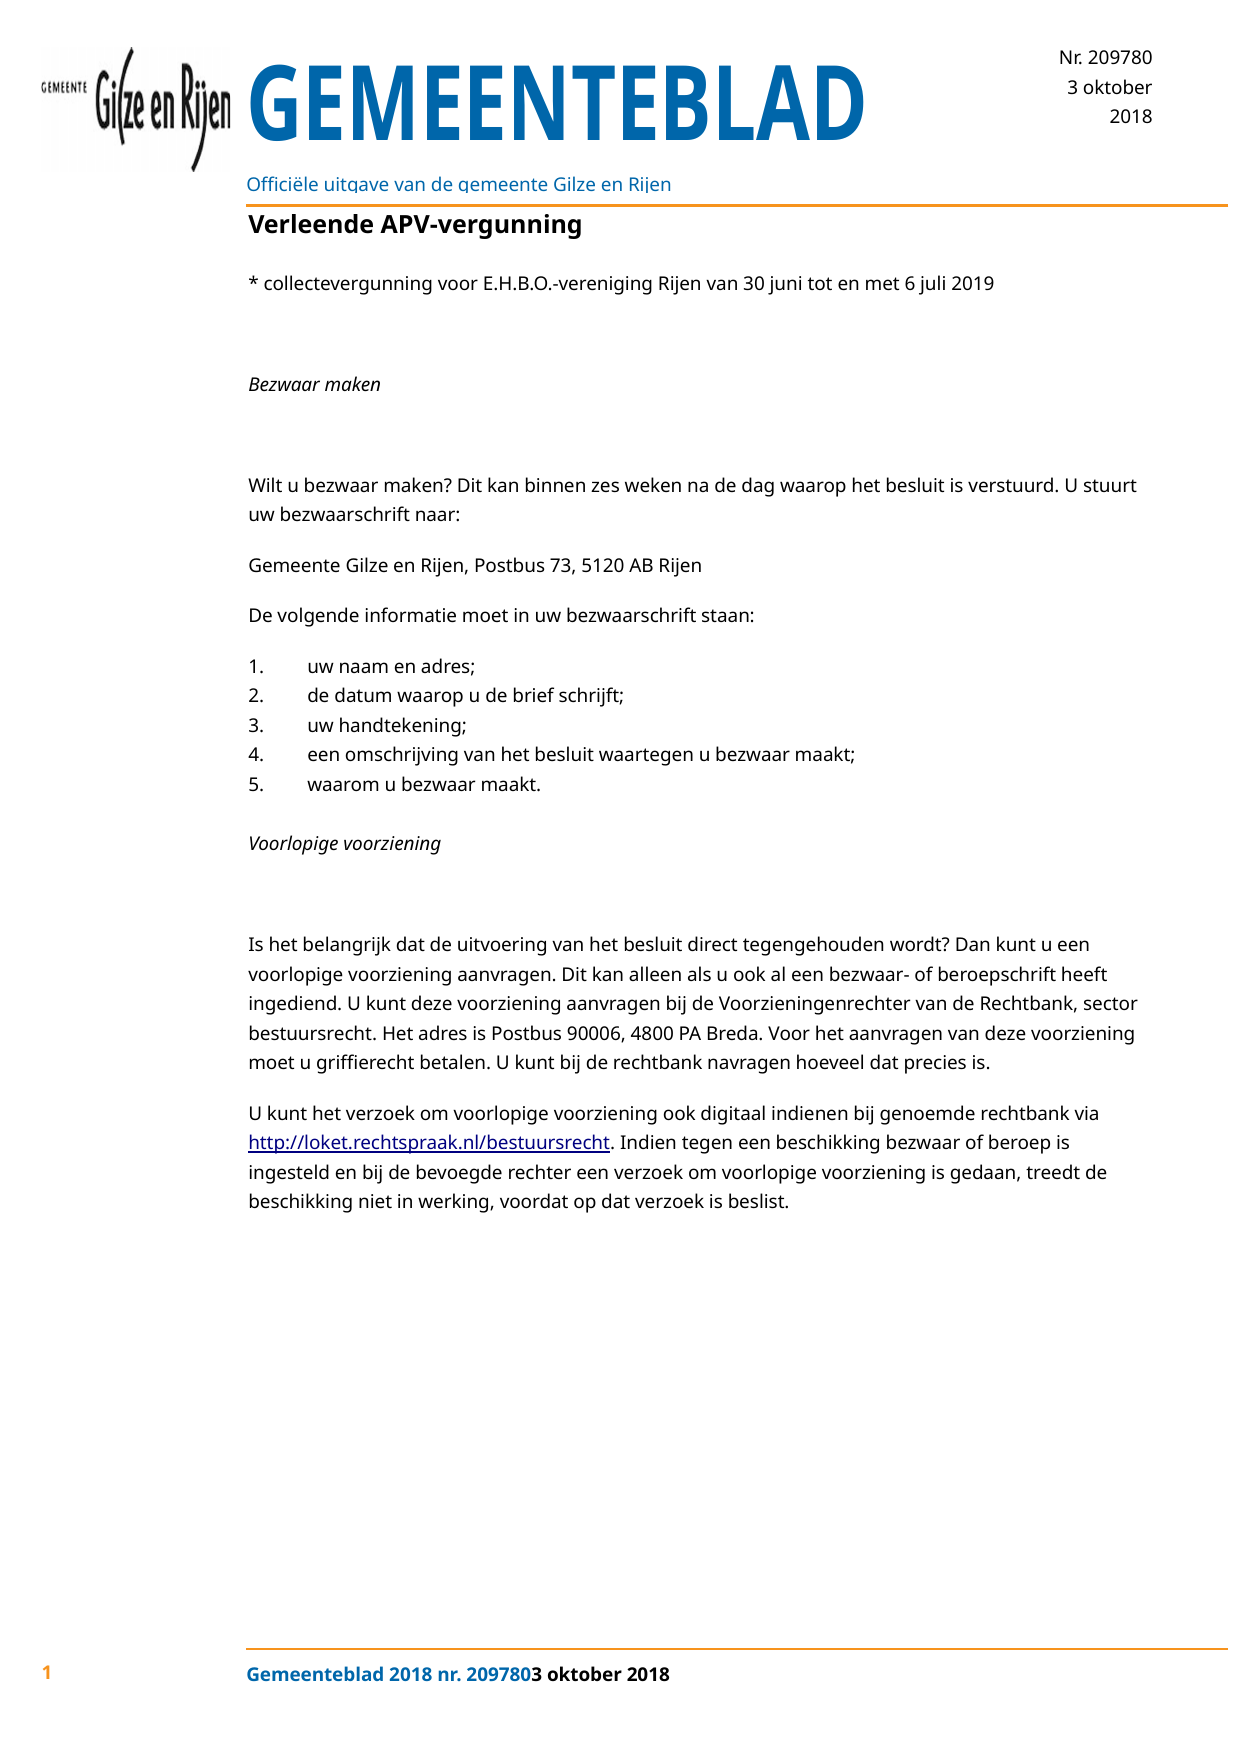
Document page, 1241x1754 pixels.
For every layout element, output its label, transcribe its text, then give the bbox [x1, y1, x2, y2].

list uw handtekening; [248, 712, 1152, 738]
list de datum waarop u de brief schrijft; [248, 682, 1152, 708]
list waarom u bezwaar maakt. [248, 771, 1152, 797]
text Gemeente Gilze en Rijen, Postbus 73, 5120 AB Rijen [248, 552, 1152, 578]
text Verleende APV-vergunning [248, 207, 1152, 241]
text Wilt u bezwaar maken? Dit kan binnen zes weken na de dag waarop het besluit is verstuurd. U stuurt uw bezwaarschrift naar: [248, 472, 1152, 527]
list een omschrijving van het besluit waartegen u bezwaar maakt; [248, 742, 1152, 767]
text Is het belangrijk dat de uitvoering van het besluit direct tegengehouden wordt? Dan kunt u een voorlopige voorziening aanvragen. Dit kan alleen als u ook al een bezwaar- of beroepschrift heeft ingediend. U kunt deze voorziening aanvragen bij de Voorzieningenrechter van de Rechtbank, sector bestuursrecht. Het adres is Postbus 90006, 4800 PA Breda. Voor het aanvragen van deze voorziening moet u griffierecht betalen. U kunt bij de rechtbank navragen hoeveel dat precies is. [248, 931, 1152, 1075]
text U kunt het verzoek om voorlopige voorziening ook digitaal indienen bij genoemde rechtbank via http://loket.rechtspraak.nl/bestuursrecht. Indien tegen een beschikking bezwaar of beroep is ingesteld en bij de bevoegde rechter een verzoek om voorlopige voorziening is gedaan, treedt de beschikking niet in werking, voordat op dat verzoek is beslist. [248, 1100, 1152, 1214]
text * collectevergunning voor E.H.B.O.-vereniging Rijen van 30 juni tot en met 6 juli 2019 [248, 270, 1152, 296]
text De volgende informatie moet in uw bezwaarschrift staan: [248, 602, 1152, 628]
text Voorlopige voorziening [248, 830, 1152, 856]
picture [41, 47, 231, 172]
text Bezwaar maken [248, 371, 1152, 397]
list uw naam en adres; [248, 653, 1152, 678]
